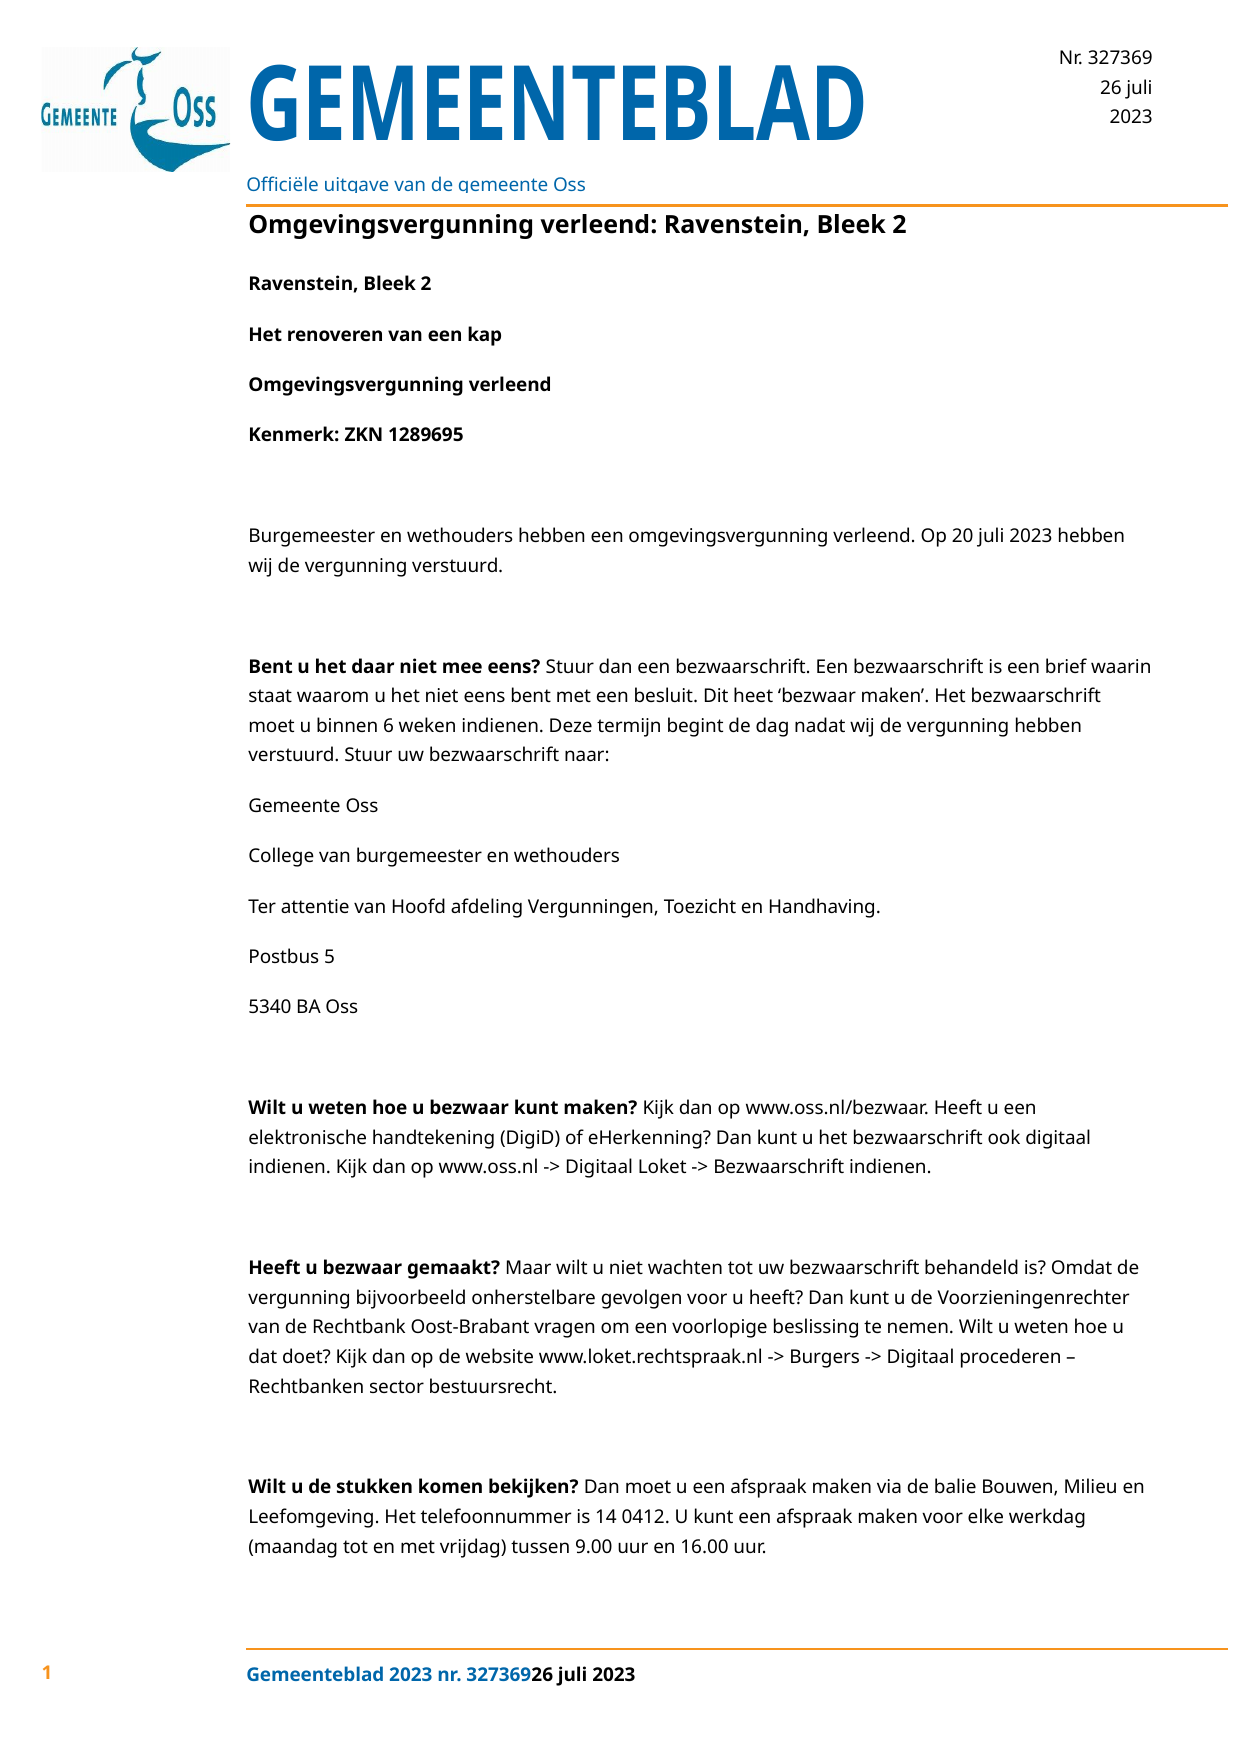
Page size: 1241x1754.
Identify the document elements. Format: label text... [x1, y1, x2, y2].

text Heeft u bezwaar gemaakt? Maar wilt u niet wachten tot uw bezwaarschrift behandeld is? Omdat de vergunning bijvoorbeeld onherstelbare gevolgen voor u heeft? Dan kunt u de Voorzieningenrechter van de Rechtbank Oost-Brabant vragen om een voorlopige beslissing te nemen. Wilt u weten hoe u dat doet? Kijk dan op de website www.loket.rechtspraak.nl -> Burgers -> Digitaal procederen – Rechtbanken sector bestuursrecht. [248, 1254, 1152, 1398]
text Bent u het daar niet mee eens? Stuur dan een bezwaarschrift. Een bezwaarschrift is een brief waarin staat waarom u het niet eens bent met een besluit. Dit heet ‘bezwaar maken’. Het bezwaarschrift moet u binnen 6 weken indienen. Deze termijn begint de dag nadat wij de vergunning hebben verstuurd. Stuur uw bezwaarschrift naar: [248, 653, 1152, 767]
picture [41, 47, 231, 172]
text Postbus 5 [248, 943, 1152, 969]
text Omgevingsvergunning verleend: Ravenstein, Bleek 2 [248, 207, 1152, 241]
text Omgevingsvergunning verleend [248, 371, 1152, 397]
text College van burgemeester en wethouders [248, 842, 1152, 868]
text Kenmerk: ZKN 1289695 [248, 422, 1152, 447]
text 5340 BA Oss [248, 994, 1152, 1019]
text Burgemeester en wethouders hebben een omgevingsvergunning verleend. Op 20 juli 2023 hebben wij de vergunning verstuurd. [248, 522, 1152, 578]
text Ravenstein, Bleek 2 [248, 270, 1152, 296]
text Wilt u weten hoe u bezwaar kunt maken? Kijk dan op www.oss.nl/bezwaar. Heeft u een elektronische handtekening (DigiD) of eHerkenning? Dan kunt u het bezwaarschrift ook digitaal indienen. Kijk dan op www.oss.nl -> Digitaal Loket -> Bezwaarschrift indienen. [248, 1094, 1152, 1179]
text Wilt u de stukken komen bekijken? Dan moet u een afspraak maken via de balie Bouwen, Milieu en Leefomgeving. Het telefoonnummer is 14 0412. U kunt een afspraak maken voor elke werkdag (maandag tot en met vrijdag) tussen 9.00 uur en 16.00 uur. [248, 1474, 1152, 1558]
text Het renoveren van een kap [248, 321, 1152, 346]
text Gemeente Oss [248, 792, 1152, 818]
text Ter attentie van Hoofd afdeling Vergunningen, Toezicht en Handhaving. [248, 893, 1152, 918]
